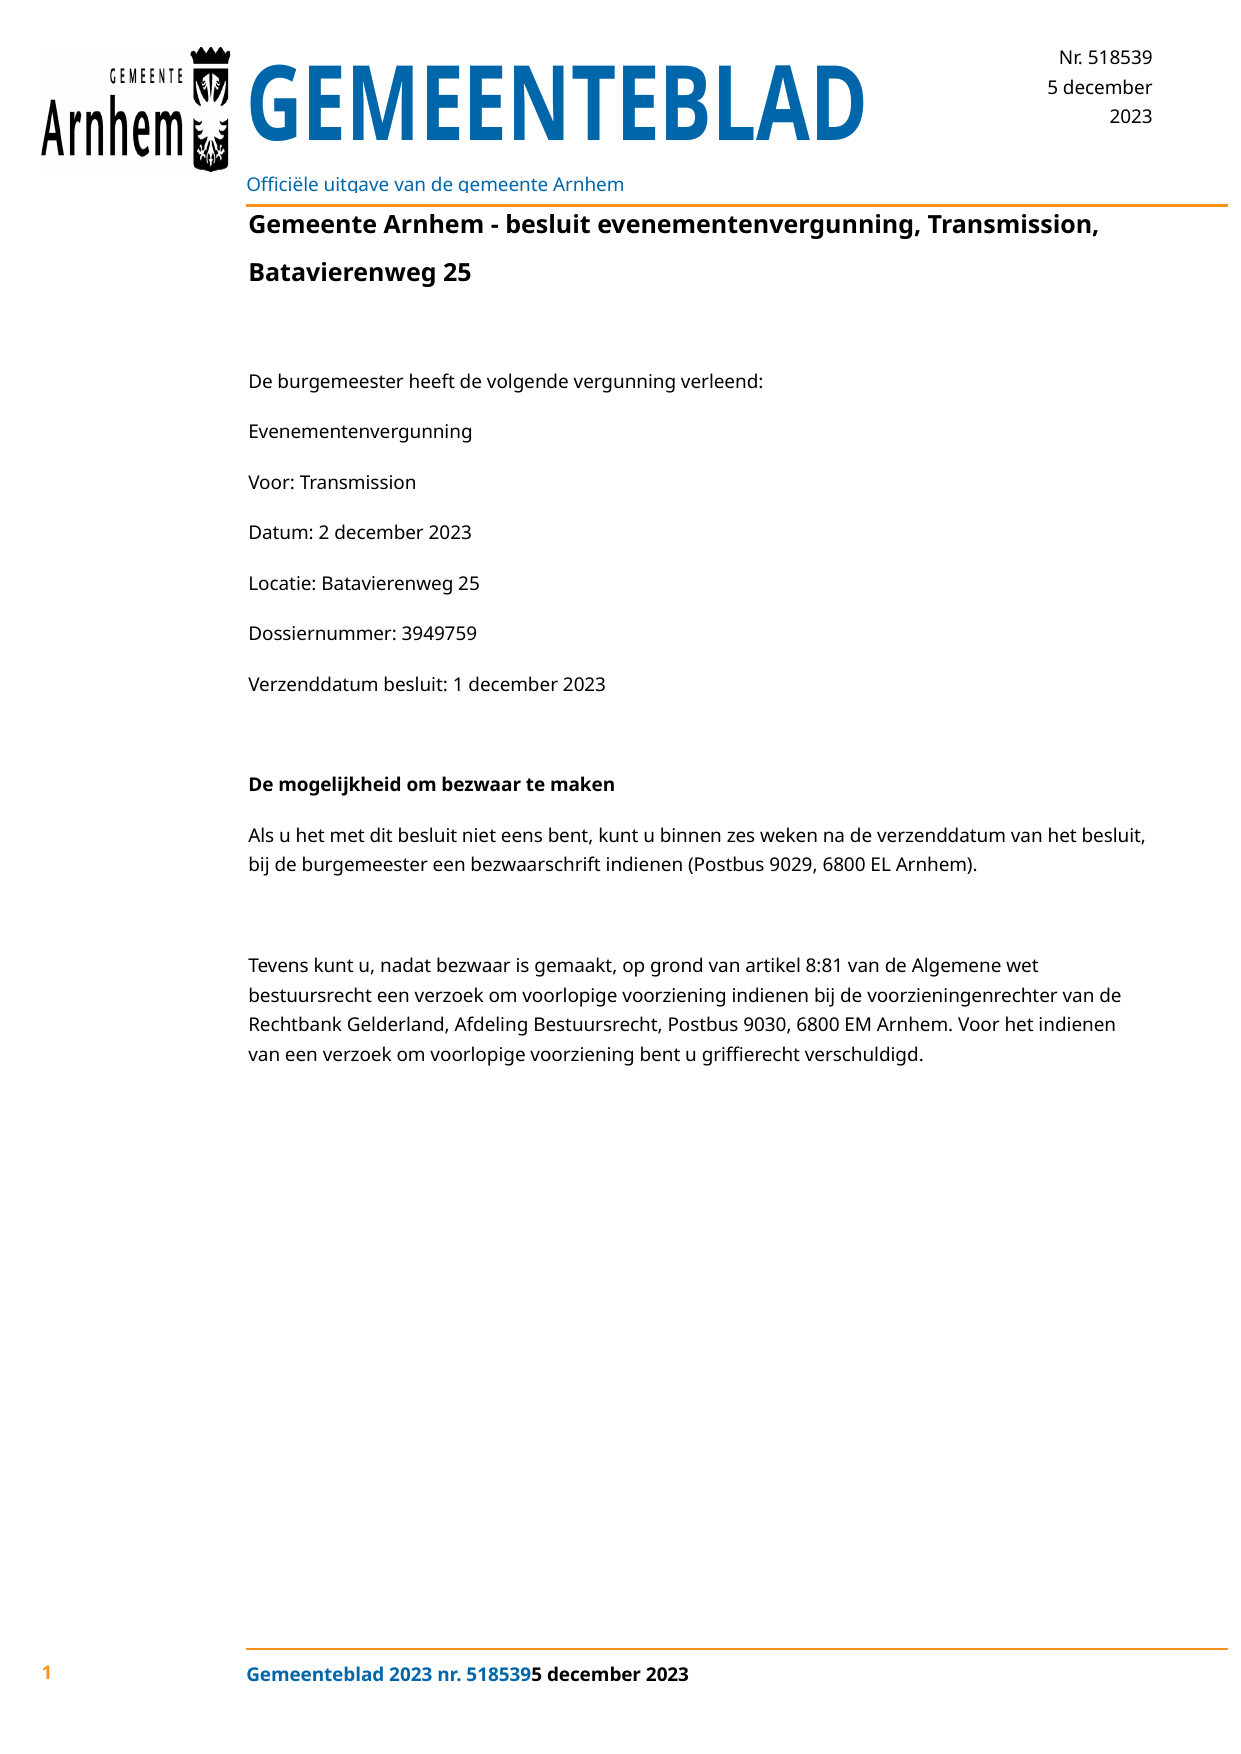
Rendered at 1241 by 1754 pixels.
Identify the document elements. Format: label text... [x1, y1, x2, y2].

text Locatie: Batavierenweg 25 [248, 570, 1152, 596]
text De burgemeester heeft de volgende vergunning verleend: [248, 368, 1152, 394]
text Verzenddatum besluit: 1 december 2023 [248, 671, 1152, 697]
text Evenementenvergunning [248, 419, 1152, 444]
text Gemeente Arnhem - besluit evenementenvergunning, Transmission, Batavierenweg 25 [248, 207, 1152, 288]
text Als u het met dit besluit niet eens bent, kunt u binnen zes weken na de verzenddatum van het besluit, bij de burgemeester een bezwaarschrift indienen (Postbus 9029, 6800 EL Arnhem). [248, 822, 1152, 877]
picture [41, 47, 231, 172]
text Tevens kunt u, nadat bezwaar is gemaakt, op grond van artikel 8:81 van de Algemene wet bestuursrecht een verzoek om voorlopige voorziening indienen bij de voorzieningenrechter van de Rechtbank Gelderland, Afdeling Bestuursrecht, Postbus 9030, 6800 EM Arnhem. Voor het indienen van een verzoek om voorlopige voorziening bent u griffierecht verschuldigd. [248, 952, 1152, 1067]
text Dossiernummer: 3949759 [248, 620, 1152, 646]
text Voor: Transmission [248, 469, 1152, 495]
text Datum: 2 december 2023 [248, 519, 1152, 545]
text De mogelijkheid om bezwaar te maken [248, 772, 1152, 797]
